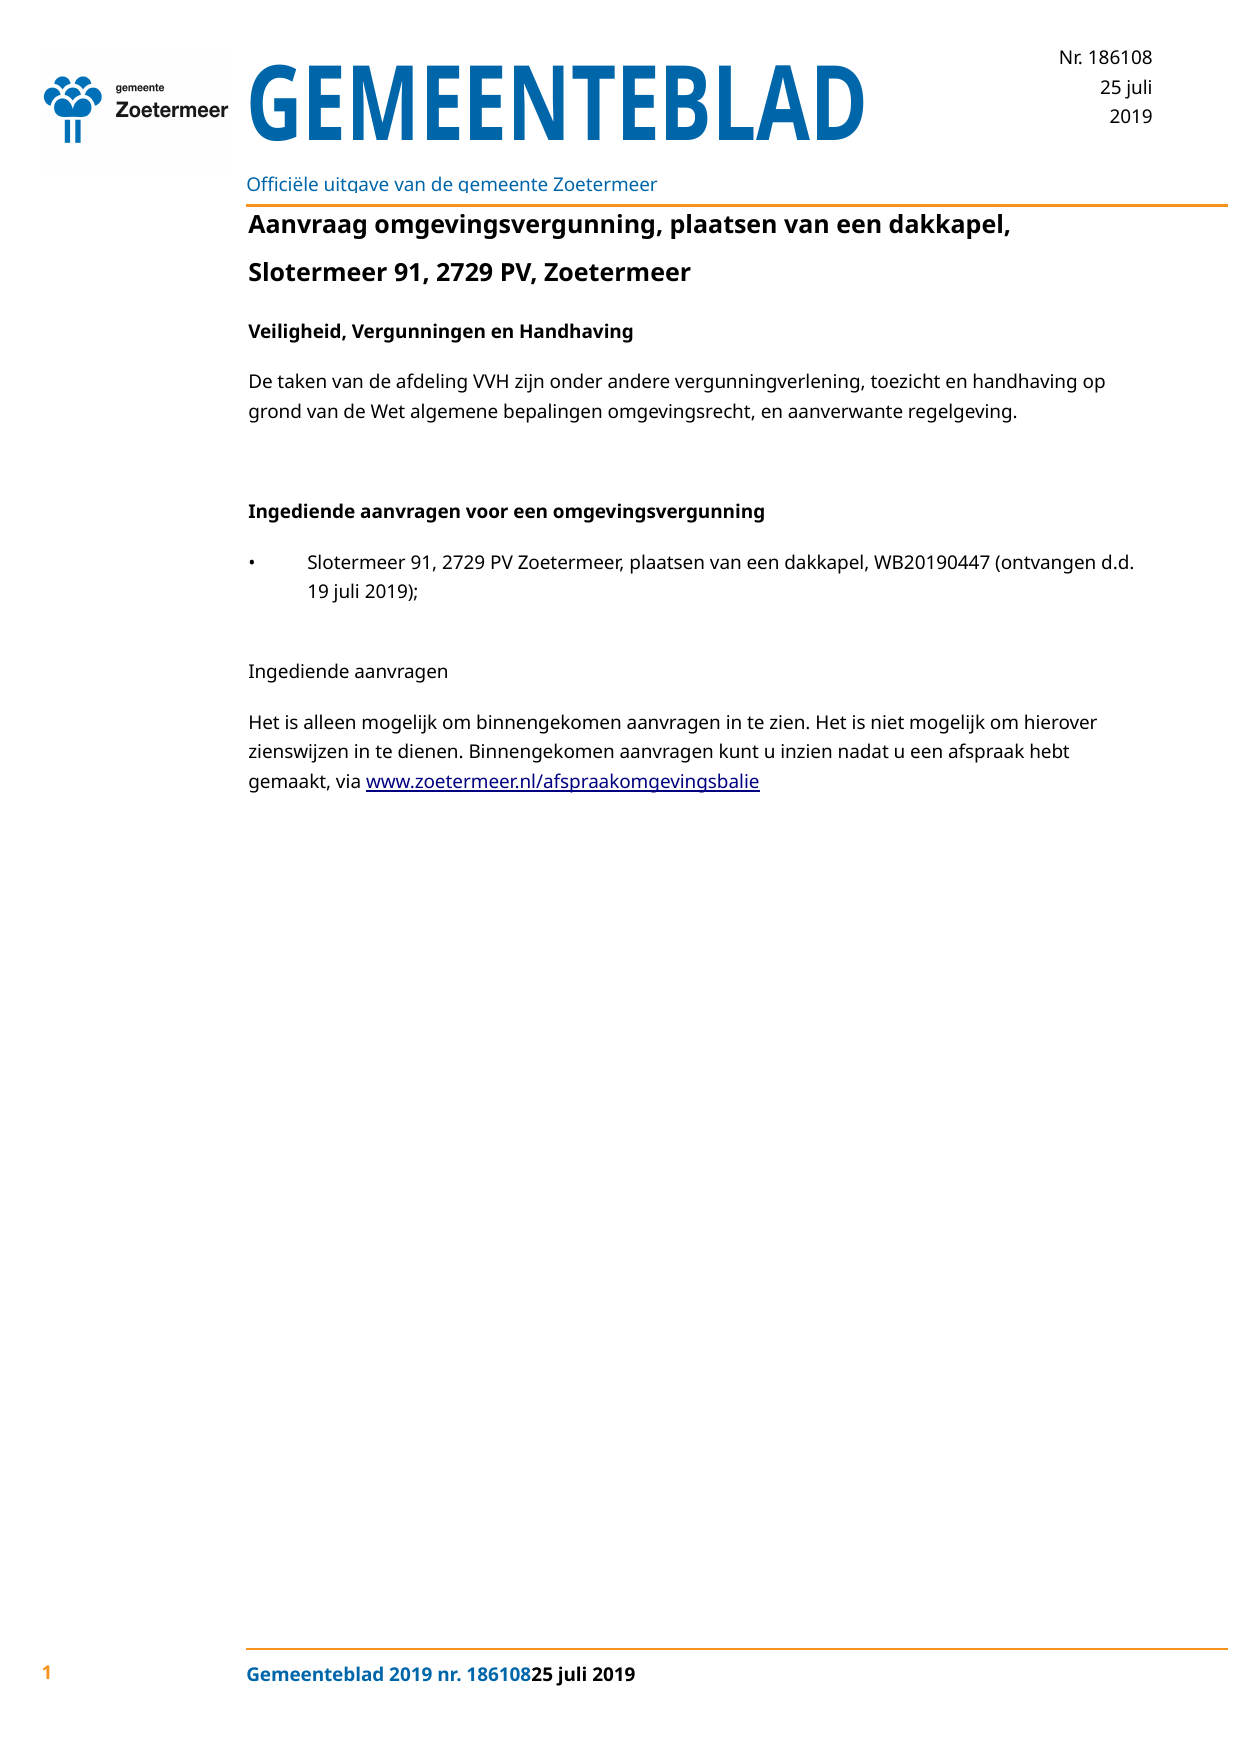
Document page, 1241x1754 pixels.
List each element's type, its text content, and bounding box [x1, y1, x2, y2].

text Het is alleen mogelijk om binnengekomen aanvragen in te zien. Het is niet mogelijk om hierover zienswijzen in te dienen. Binnengekomen aanvragen kunt u inzien nadat u een afspraak hebt gemaakt, via www.zoetermeer.nl/afspraakomgevingsbalie [248, 709, 1152, 794]
text Veiligheid, Vergunningen en Handhaving [248, 318, 1152, 344]
text Ingediende aanvragen voor een omgevingsvergunning [248, 499, 1152, 524]
text De taken van de afdeling VVH zijn onder andere vergunningverlening, toezicht en handhaving op grond van de Wet algemene bepalingen omgevingsrecht, en aanverwante regelgeving. [248, 368, 1152, 424]
picture [41, 47, 231, 172]
text Aanvraag omgevingsvergunning, plaatsen van een dakkapel, Slotermeer 91, 2729 PV, Zoetermeer [248, 207, 1152, 288]
list Slotermeer 91, 2729 PV Zoetermeer, plaatsen van een dakkapel, WB20190447 (ontvangen d.d. 19 juli 2019); [248, 549, 1152, 604]
text Ingediende aanvragen [248, 659, 1152, 684]
